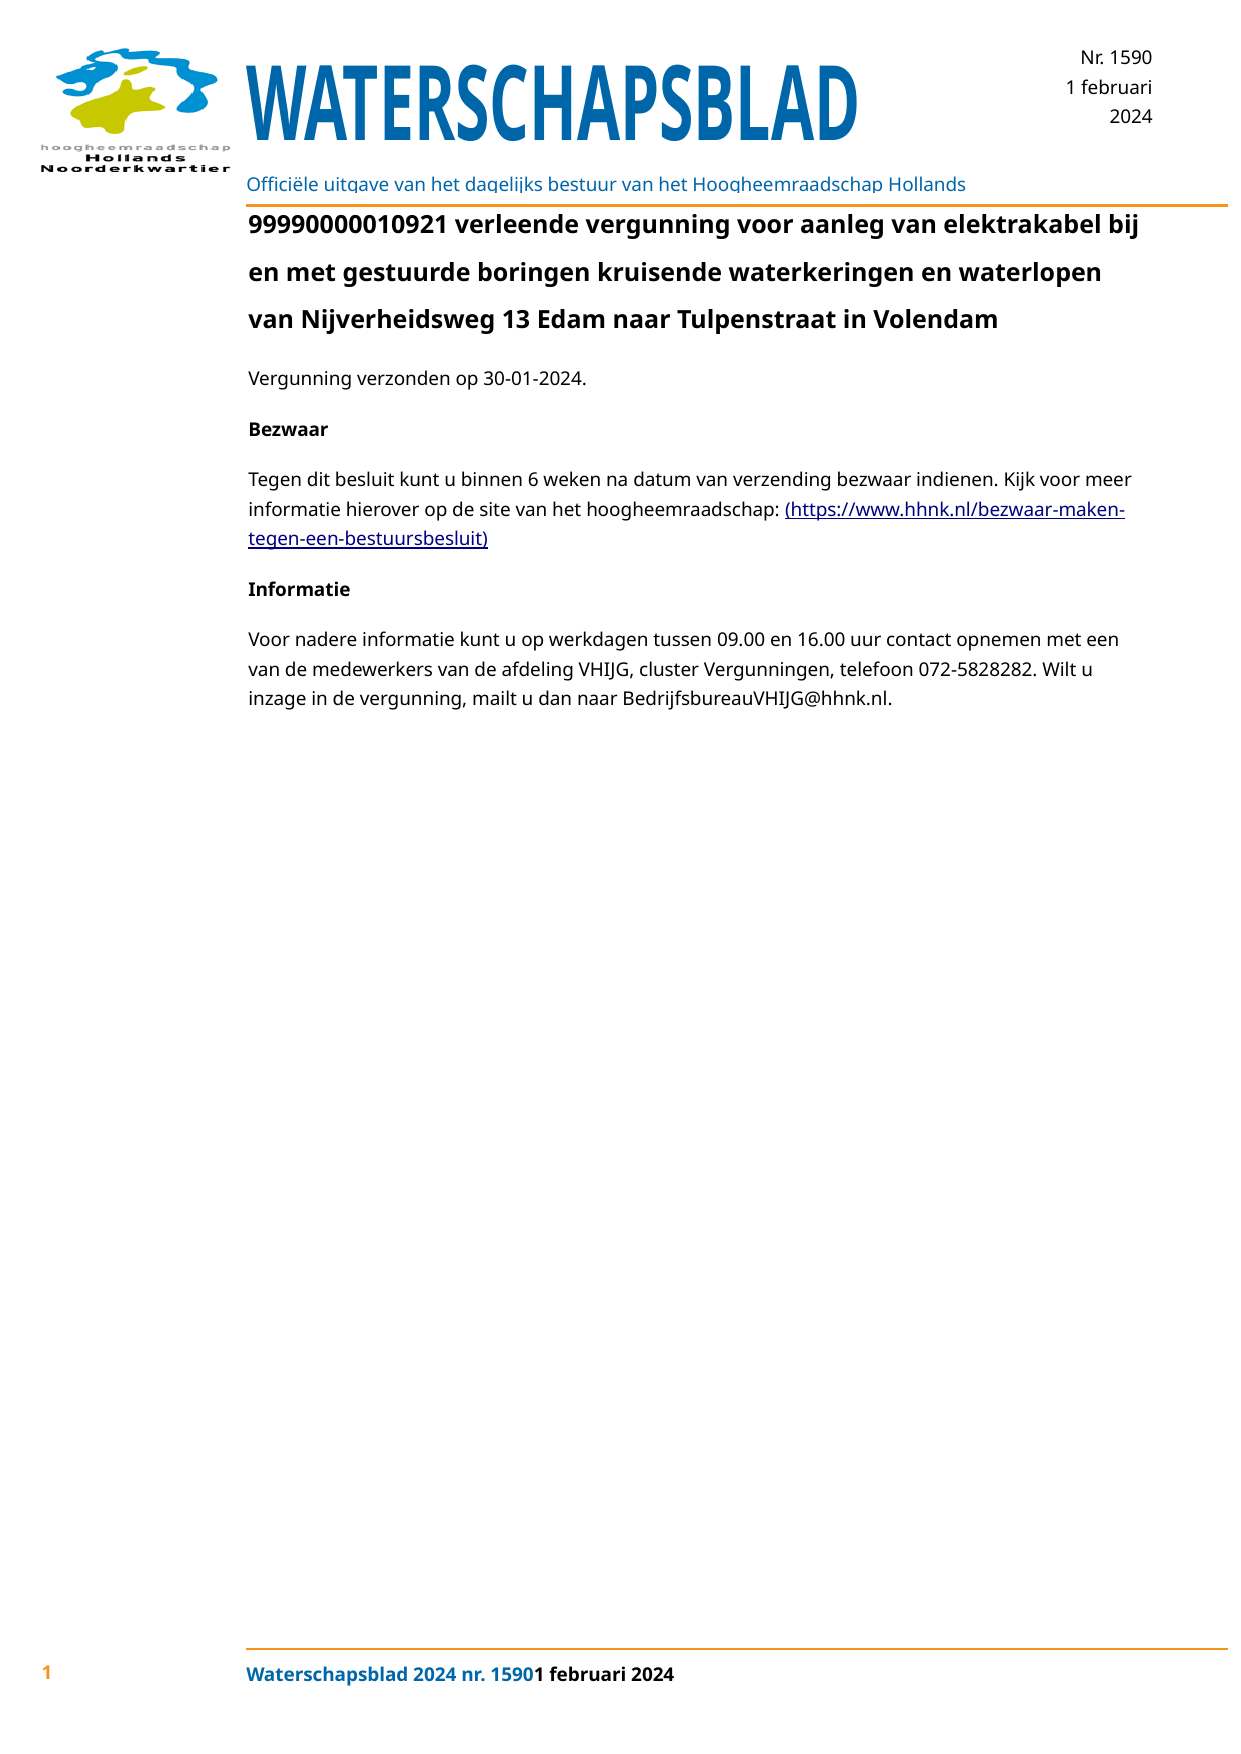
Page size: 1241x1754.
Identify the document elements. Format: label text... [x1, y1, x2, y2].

picture [41, 47, 231, 172]
text Bezwaar [248, 416, 1152, 442]
text Tegen dit besluit kunt u binnen 6 weken na datum van verzending bezwaar indienen. Kijk voor meer informatie hierover op de site van het hoogheemraadschap: (https://www.hhnk.nl/bezwaar-maken-tegen-een-bestuursbesluit) [248, 466, 1152, 551]
text Vergunning verzonden op 30-01-2024. [248, 366, 1152, 391]
text Voor nadere informatie kunt u op werkdagen tussen 09.00 en 16.00 uur contact opnemen met een van de medewerkers van de afdeling VHIJG, cluster Vergunningen, telefoon 072-5828282. Wilt u inzage in de vergunning, mailt u dan naar BedrijfsbureauVHIJG@hhnk.nl. [248, 626, 1152, 711]
text Informatie [248, 576, 1152, 602]
text 99990000010921 verleende vergunning voor aanleg van elektrakabel bij en met gestuurde boringen kruisende waterkeringen en waterlopen van Nijverheidsweg 13 Edam naar Tulpenstraat in Volendam [248, 207, 1152, 336]
